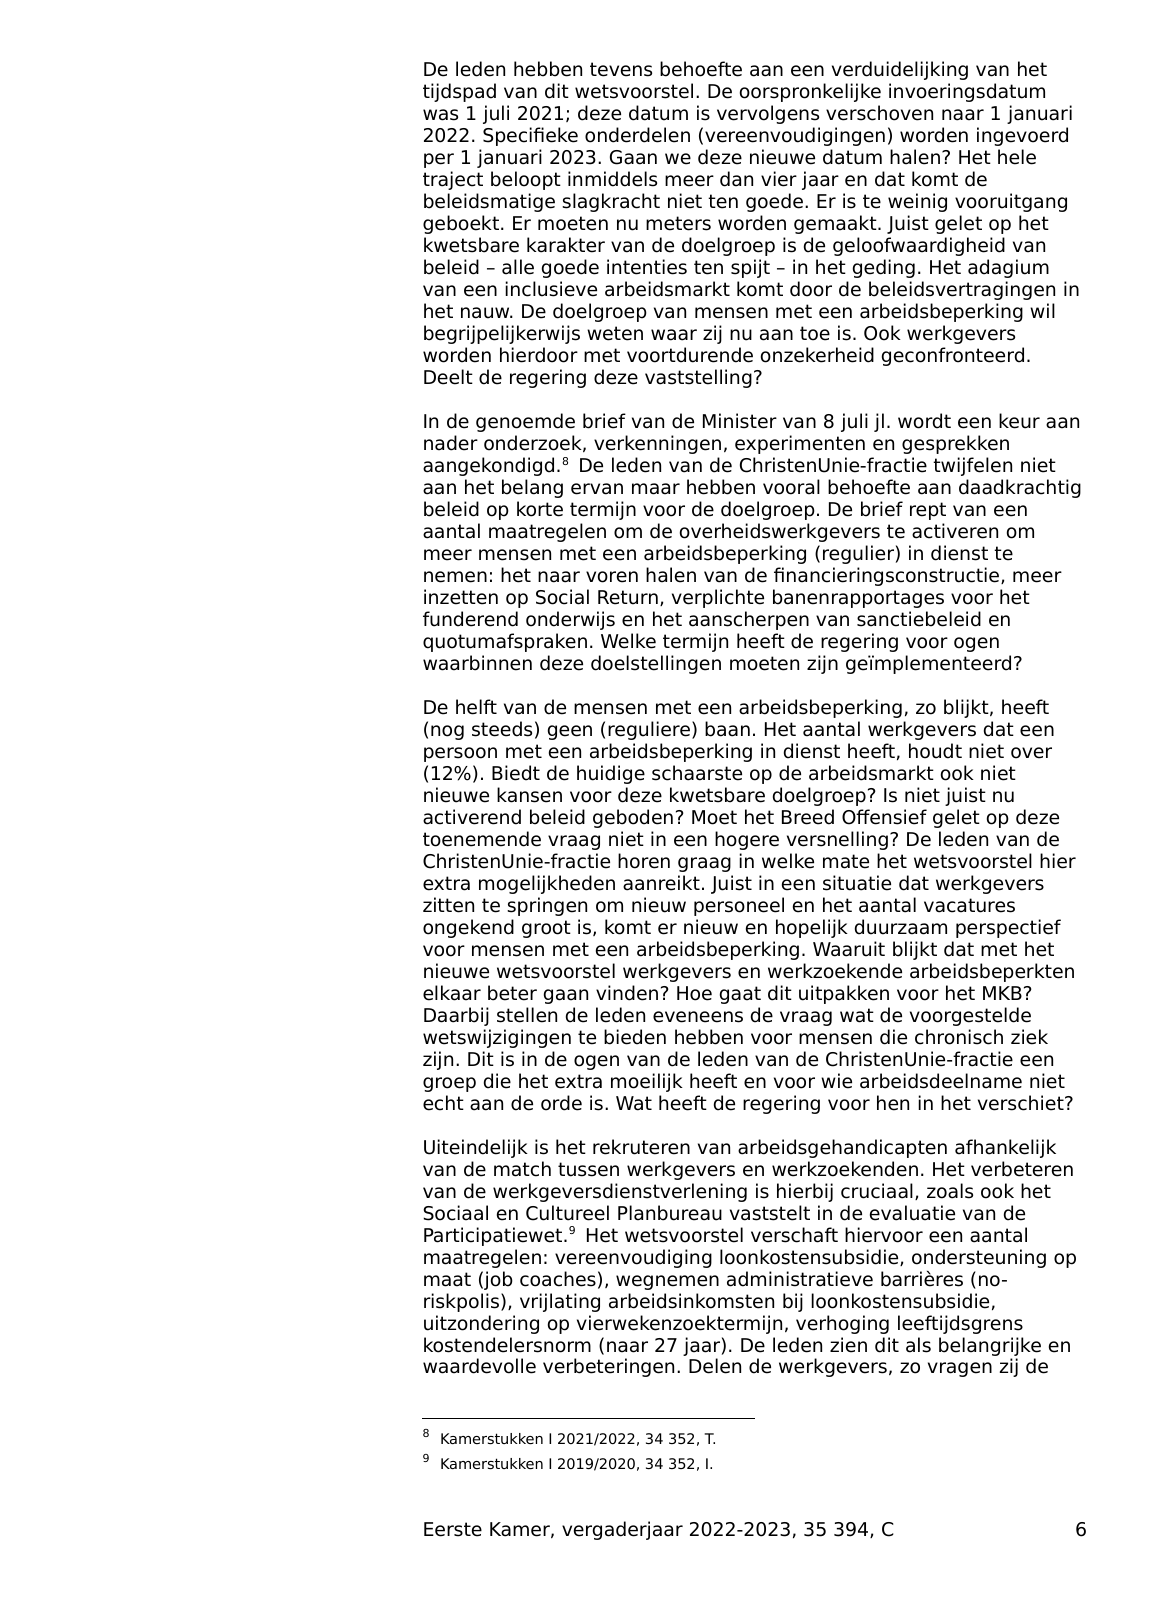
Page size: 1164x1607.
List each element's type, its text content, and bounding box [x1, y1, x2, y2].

text De helft van de mensen met een arbeidsbeperking, zo blijkt, heeft (nog steeds) geen (reguliere) baan. Het aantal werkgevers dat een persoon met een arbeidsbeperking in dienst heeft, houdt niet over (12%). Biedt de huidige schaarste op de arbeidsmarkt ook niet nieuwe kansen voor deze kwetsbare doelgroep? Is niet juist nu activerend beleid geboden? Moet het Breed Offensief gelet op deze toenemende vraag niet in een hogere versnelling? De leden van de ChristenUnie-fractie horen graag in welke mate het wetsvoorstel hier extra mogelijkheden aanreikt. Juist in een situatie dat werkgevers zitten te springen om nieuw personeel en het aantal vacatures ongekend groot is, komt er nieuw en hopelijk duurzaam perspectief voor mensen met een arbeidsbeperking. Waaruit blijkt dat met het nieuwe wetsvoorstel werkgevers en werkzoekende arbeidsbeperkten elkaar beter gaan vinden? Hoe gaat dit uitpakken voor het MKB? [422, 697, 1087, 1004]
text In de genoemde brief van de Minister van 8 juli jl. wordt een keur aan nader onderzoek, verkenningen, experimenten en gesprekken aangekondigd. De leden van de ChristenUnie-fractie twijfelen niet aan het belang ervan maar hebben vooral behoefte aan daadkrachtig beleid op korte termijn voor de doelgroep. De brief rept van een aantal maatregelen om de overheidswerkgevers te activeren om meer mensen met een arbeidsbeperking (regulier) in dienst te nemen: het naar voren halen van de financieringsconstructie, meer inzetten op Social Return, verplichte banenrapportages voor het funderend onderwijs en het aanscherpen van sanctiebeleid en quotumafspraken. Welke termijn heeft de regering voor ogen waarbinnen deze doelstellingen moeten zijn geïmplementeerd? [422, 411, 1087, 675]
text Kamerstukken I 2019/2020, 34 352, I. [422, 1452, 1087, 1474]
text Kamerstukken I 2021/2022, 34 352, T. [422, 1427, 1087, 1449]
text Daarbij stellen de leden eveneens de vraag wat de voorgestelde wetswijzigingen te bieden hebben voor mensen die chronisch ziek zijn. Dit is in de ogen van de leden van de ChristenUnie-fractie een groep die het extra moeilijk heeft en voor wie arbeidsdeelname niet echt aan de orde is. Wat heeft de regering voor hen in het verschiet? [422, 1004, 1087, 1114]
text De leden hebben tevens behoefte aan een verduidelijking van het tijdspad van dit wetsvoorstel. De oorspronkelijke invoeringsdatum was 1 juli 2021; deze datum is vervolgens verschoven naar 1 januari 2022. Specifieke onderdelen (vereenvoudigingen) worden ingevoerd per 1 januari 2023. Gaan we deze nieuwe datum halen? Het hele traject beloopt inmiddels meer dan vier jaar en dat komt de beleidsmatige slagkracht niet ten goede. Er is te weinig vooruitgang geboekt. Er moeten nu meters worden gemaakt. Juist gelet op het kwetsbare karakter van de doelgroep is de geloofwaardigheid van beleid – alle goede intenties ten spijt – in het geding. Het adagium van een inclusieve arbeidsmarkt komt door de beleidsvertragingen in het nauw. De doelgroep van mensen met een arbeidsbeperking wil begrijpelijkerwijs weten waar zij nu aan toe is. Ook werkgevers worden hierdoor met voortdurende onzekerheid geconfronteerd. Deelt de regering deze vaststelling? [422, 59, 1087, 389]
text Uiteindelijk is het rekruteren van arbeidsgehandicapten afhankelijk van de match tussen werkgevers en werkzoekenden. Het verbeteren van de werkgeversdienstverlening is hierbij cruciaal, zoals ook het Sociaal en Cultureel Planbureau vaststelt in de evaluatie van de Participatiewet. Het wetsvoorstel verschaft hiervoor een aantal maatregelen: vereenvoudiging loonkostensubsidie, ondersteuning op maat (job coaches), wegnemen administratieve barrières (no-riskpolis), vrijlating arbeidsinkomsten bij loonkostensubsidie, uitzondering op vierwekenzoektermijn, verhoging leeftijdsgrens kostendelersnorm (naar 27 jaar). De leden zien dit als belangrijke en waardevolle verbeteringen. Delen de werkgevers, zo vragen zij de [422, 1137, 1087, 1378]
